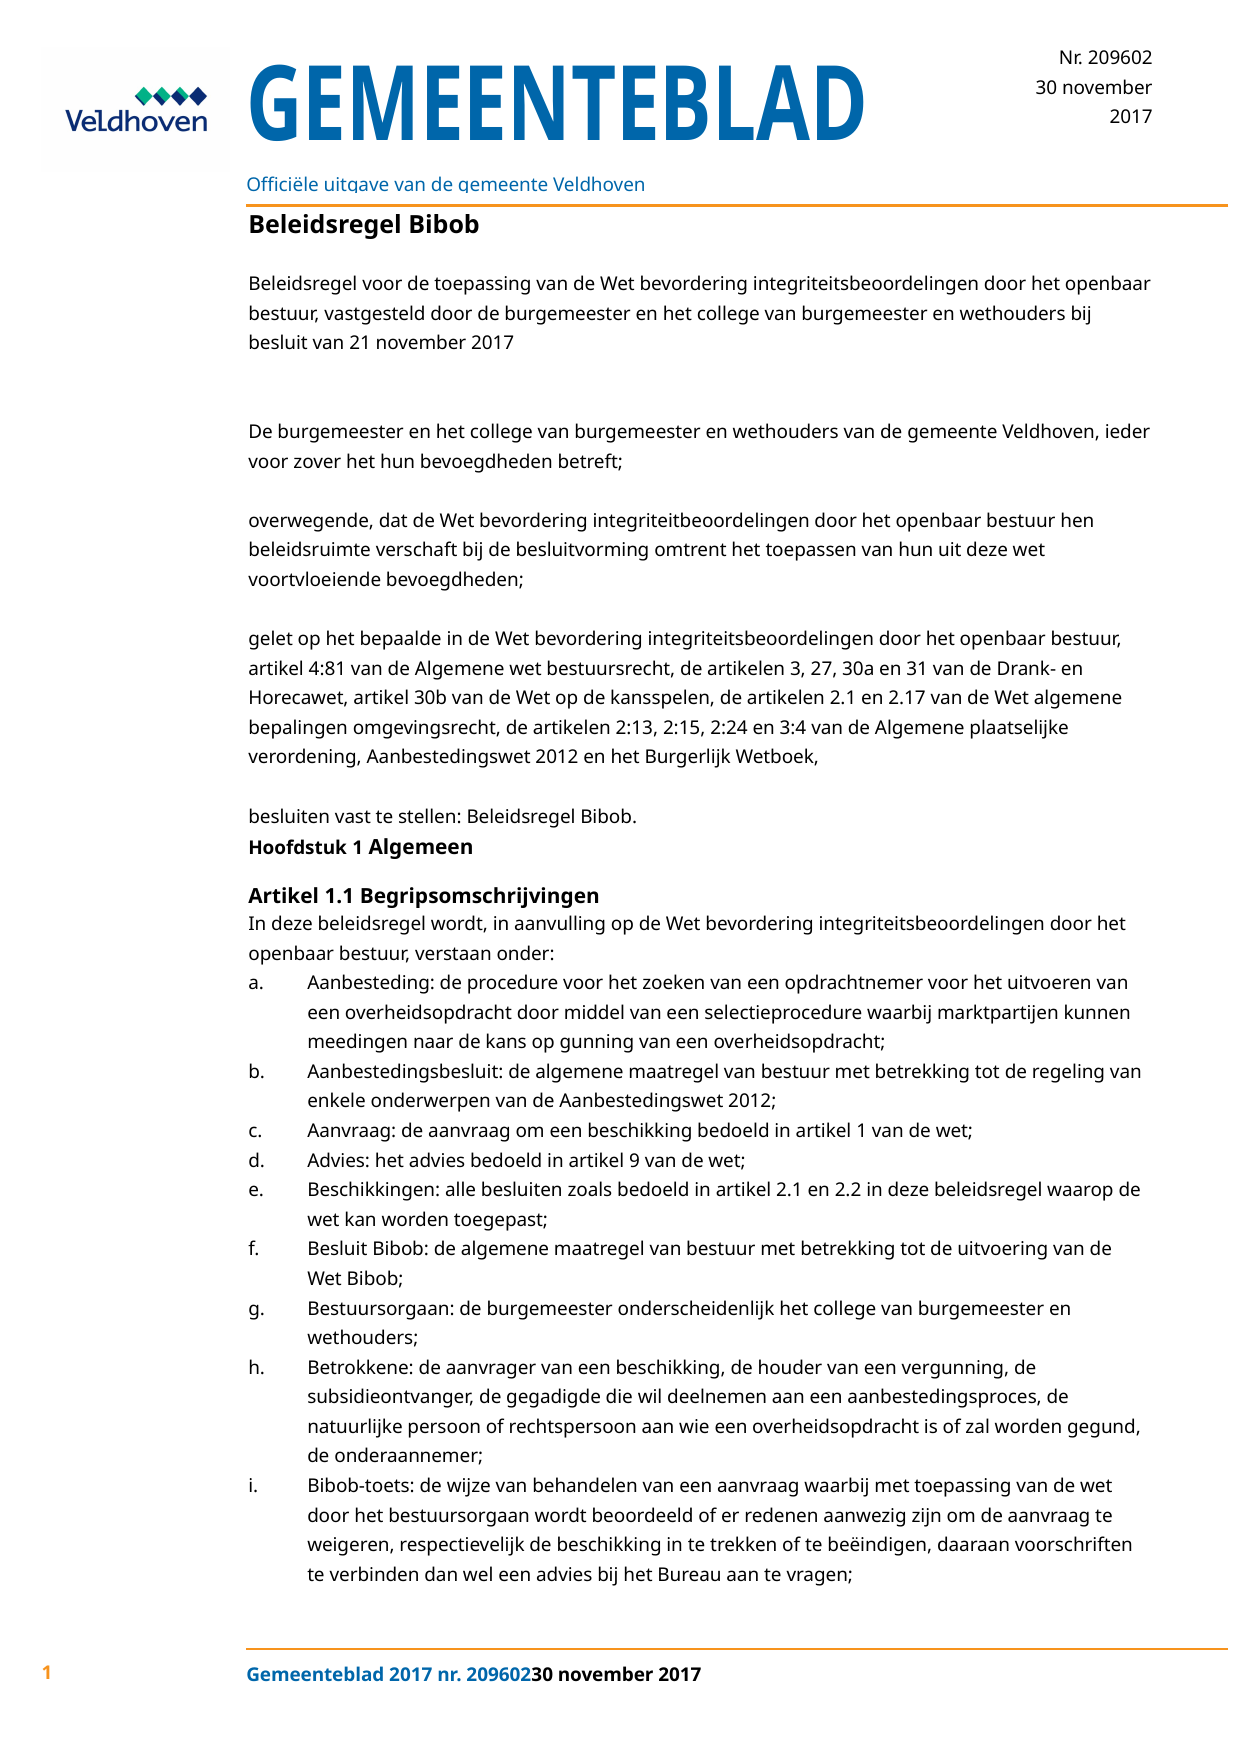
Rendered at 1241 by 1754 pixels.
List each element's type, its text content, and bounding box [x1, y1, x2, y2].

list Beschikkingen: alle besluiten zoals bedoeld in artikel 2.1 en 2.2 in deze beleidsregel waarop de wet kan worden toegepast; [248, 1176, 1152, 1232]
text Beleidsregel voor de toepassing van de Wet bevordering integriteitsbeoordelingen door het openbaar bestuur, vastgesteld door de burgemeester en het college van burgemeester en wethouders bij besluit van 21 november 2017 [248, 270, 1152, 355]
picture [41, 47, 231, 172]
list Aanbestedingsbesluit: de algemene maatregel van bestuur met betrekking tot de regeling van enkele onderwerpen van de Aanbestedingswet 2012; [248, 1058, 1152, 1113]
text De burgemeester en het college van burgemeester en wethouders van de gemeente Veldhoven, ieder voor zover het hun bevoegdheden betreft; [248, 418, 1152, 473]
list Betrokkene: de aanvrager van een beschikking, de houder van een vergunning, de subsidieontvanger, de gegadigde die wil deelnemen aan een aanbestedingsproces, de natuurlijke persoon of rechtspersoon aan wie een overheidsopdracht is of zal worden gegund, de onderaannemer; [248, 1354, 1152, 1468]
list Aanbesteding: de procedure voor het zoeken van een opdrachtnemer voor het uitvoeren van een overheidsopdracht door middel van een selectieprocedure waarbij marktpartijen kunnen meedingen naar de kans op gunning van een overheidsopdracht; [248, 969, 1152, 1054]
text gelet op het bepaalde in de Wet bevordering integriteitsbeoordelingen door het openbaar bestuur, artikel 4:81 van de Algemene wet bestuursrecht, de artikelen 3, 27, 30a en 31 van de Drank- en Horecawet, artikel 30b van de Wet op de kansspelen, de artikelen 2.1 en 2.17 van de Wet algemene bepalingen omgevingsrecht, de artikelen 2:13, 2:15, 2:24 en 3:4 van de Algemene plaatselijke verordening, Aanbestedingswet 2012 en het Burgerlijk Wetboek, [248, 625, 1152, 769]
list Bestuursorgaan: de burgemeester onderscheidenlijk het college van burgemeester en wethouders; [248, 1295, 1152, 1350]
list Advies: het advies bedoeld in artikel 9 van de wet; [248, 1147, 1152, 1172]
list Besluit Bibob: de algemene maatregel van bestuur met betrekking tot de uitvoering van de Wet Bibob; [248, 1236, 1152, 1291]
text overwegende, dat de Wet bevordering integriteitbeoordelingen door het openbaar bestuur hen beleidsruimte verschaft bij de besluitvorming omtrent het toepassen van hun uit deze wet voortvloeiende bevoegdheden; [248, 507, 1152, 592]
list Bibob-toets: de wijze van behandelen van een aanvraag waarbij met toepassing van de wet door het bestuursorgaan wordt beoordeeld of er redenen aanwezig zijn om de aanvraag te weigeren, respectievelijk de beschikking in te trekken of te beëindigen, daaraan voorschriften te verbinden dan wel een advies bij het Bureau aan te vragen; [248, 1472, 1152, 1587]
text Beleidsregel Bibob [248, 207, 1152, 241]
text In deze beleidsregel wordt, in aanvulling op de Wet bevordering integriteitsbeoordelingen door het openbaar bestuur, verstaan onder: [248, 910, 1152, 965]
text besluiten vast te stellen: Beleidsregel Bibob. [248, 803, 1152, 828]
list Aanvraag: de aanvraag om een beschikking bedoeld in artikel 1 van de wet; [248, 1117, 1152, 1143]
text Artikel 1.1 Begripsomschrijvingen [248, 882, 1152, 910]
text Hoofdstuk 1 Algemeen [248, 832, 1152, 861]
